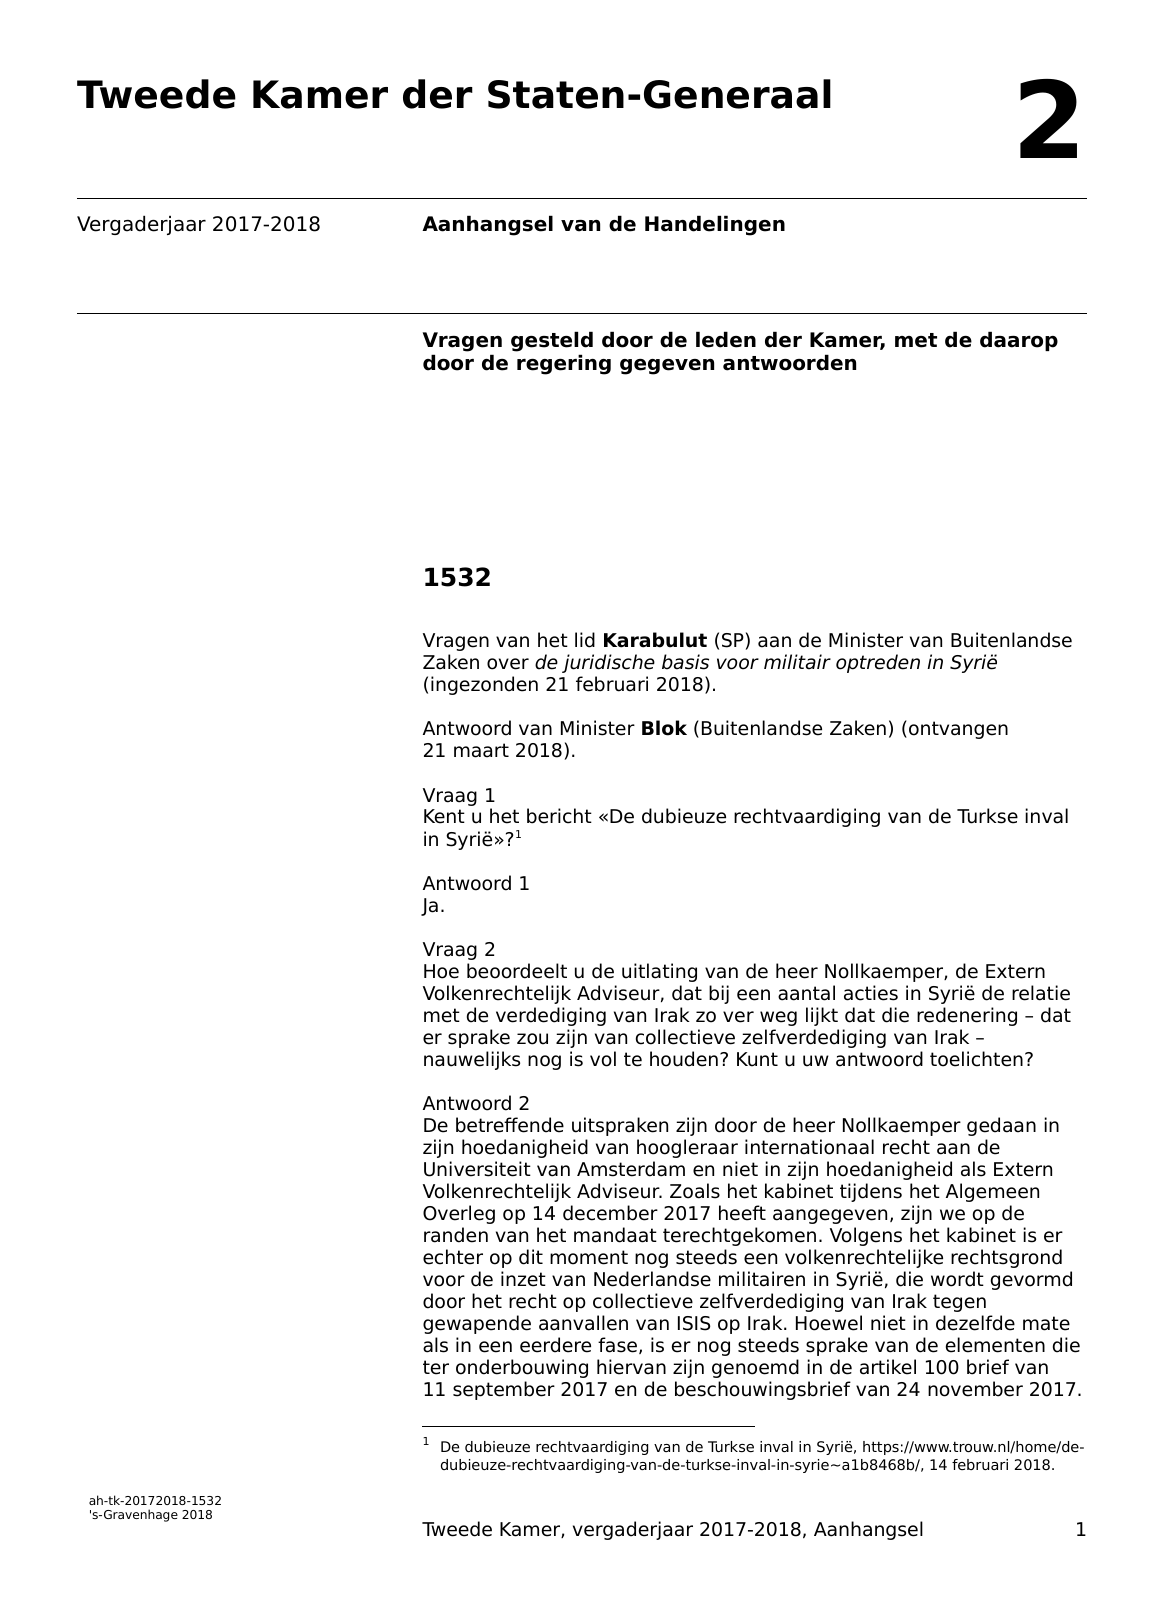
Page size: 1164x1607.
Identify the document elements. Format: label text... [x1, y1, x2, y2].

table_header Tweede Kamer der Staten-Generaal [77, 59, 886, 198]
text Antwoord 1 [422, 873, 1087, 894]
text Vragen van het lid Karabulut (SP) aan de Minister van Buitenlandse Zaken over de juridische basis voor militair optreden in Syrië (ingezonden 21 februari 2018). [422, 630, 1087, 696]
table_cell Vragen gesteld door de leden der Kamer, met de daarop door de regering gegeven antwoorden [422, 314, 1087, 375]
text Kent u het bericht «De dubieuze rechtvaardiging van de Turkse inval in Syrië»? [422, 806, 1087, 850]
text ah-tk-20172018-1532 [88, 1494, 323, 1508]
table_header 2 [886, 59, 1087, 198]
text De betreffende uitspraken zijn door de heer Nollkaemper gedaan in zijn hoedanigheid van hoogleraar internationaal recht aan de Universiteit van Amsterdam en niet in zijn hoedanigheid als Extern Volkenrechtelijk Adviseur. Zoals het kabinet tijdens het Algemeen Overleg op 14 december 2017 heeft aangegeven, zijn we op de randen van het mandaat terechtgekomen. Volgens het kabinet is er echter op dit moment nog steeds een volkenrechtelijke rechtsgrond voor de inzet van Nederlandse militairen in Syrië, die wordt gevormd door het recht op collectieve zelfverdediging van Irak tegen gewapende aanvallen van ISIS op Irak. Hoewel niet in dezelfde mate als in een eerdere fase, is er nog steeds sprake van de elementen die ter onderbouwing hiervan zijn genoemd in de artikel 100 brief van 11 september 2017 en de beschouwingsbrief van 24 november 2017. [422, 1115, 1087, 1401]
text Antwoord 2 [422, 1093, 1087, 1115]
text De dubieuze rechtvaardiging van de Turkse inval in Syrië, https://www.trouw.nl/home/de-dubieuze-rechtvaardiging-van-de-turkse-inval-in-syrie~a1b8468b/, 14 februari 2018. [422, 1435, 1087, 1474]
text 's-Gravenhage 2018 [88, 1508, 323, 1522]
table_cell [77, 314, 422, 375]
text Antwoord van Minister Blok (Buitenlandse Zaken) (ontvangen 21 maart 2018). [422, 718, 1087, 762]
table_cell Vergaderjaar 2017-2018 [77, 199, 422, 313]
text Vraag 2 [422, 939, 1087, 961]
text Vraag 1 [422, 784, 1087, 806]
table_cell Aanhangsel van de Handelingen [422, 199, 1087, 313]
text 1532 [422, 563, 1087, 592]
text Ja. [422, 894, 1087, 917]
text Hoe beoordeelt u de uitlating van de heer Nollkaemper, de Extern Volkenrechtelijk Adviseur, dat bij een aantal acties in Syrië de relatie met de verdediging van Irak zo ver weg lijkt dat die redenering – dat er sprake zou zijn van collectieve zelfverdediging van Irak – nauwelijks nog is vol te houden? Kunt u uw antwoord toelichten? [422, 961, 1087, 1071]
